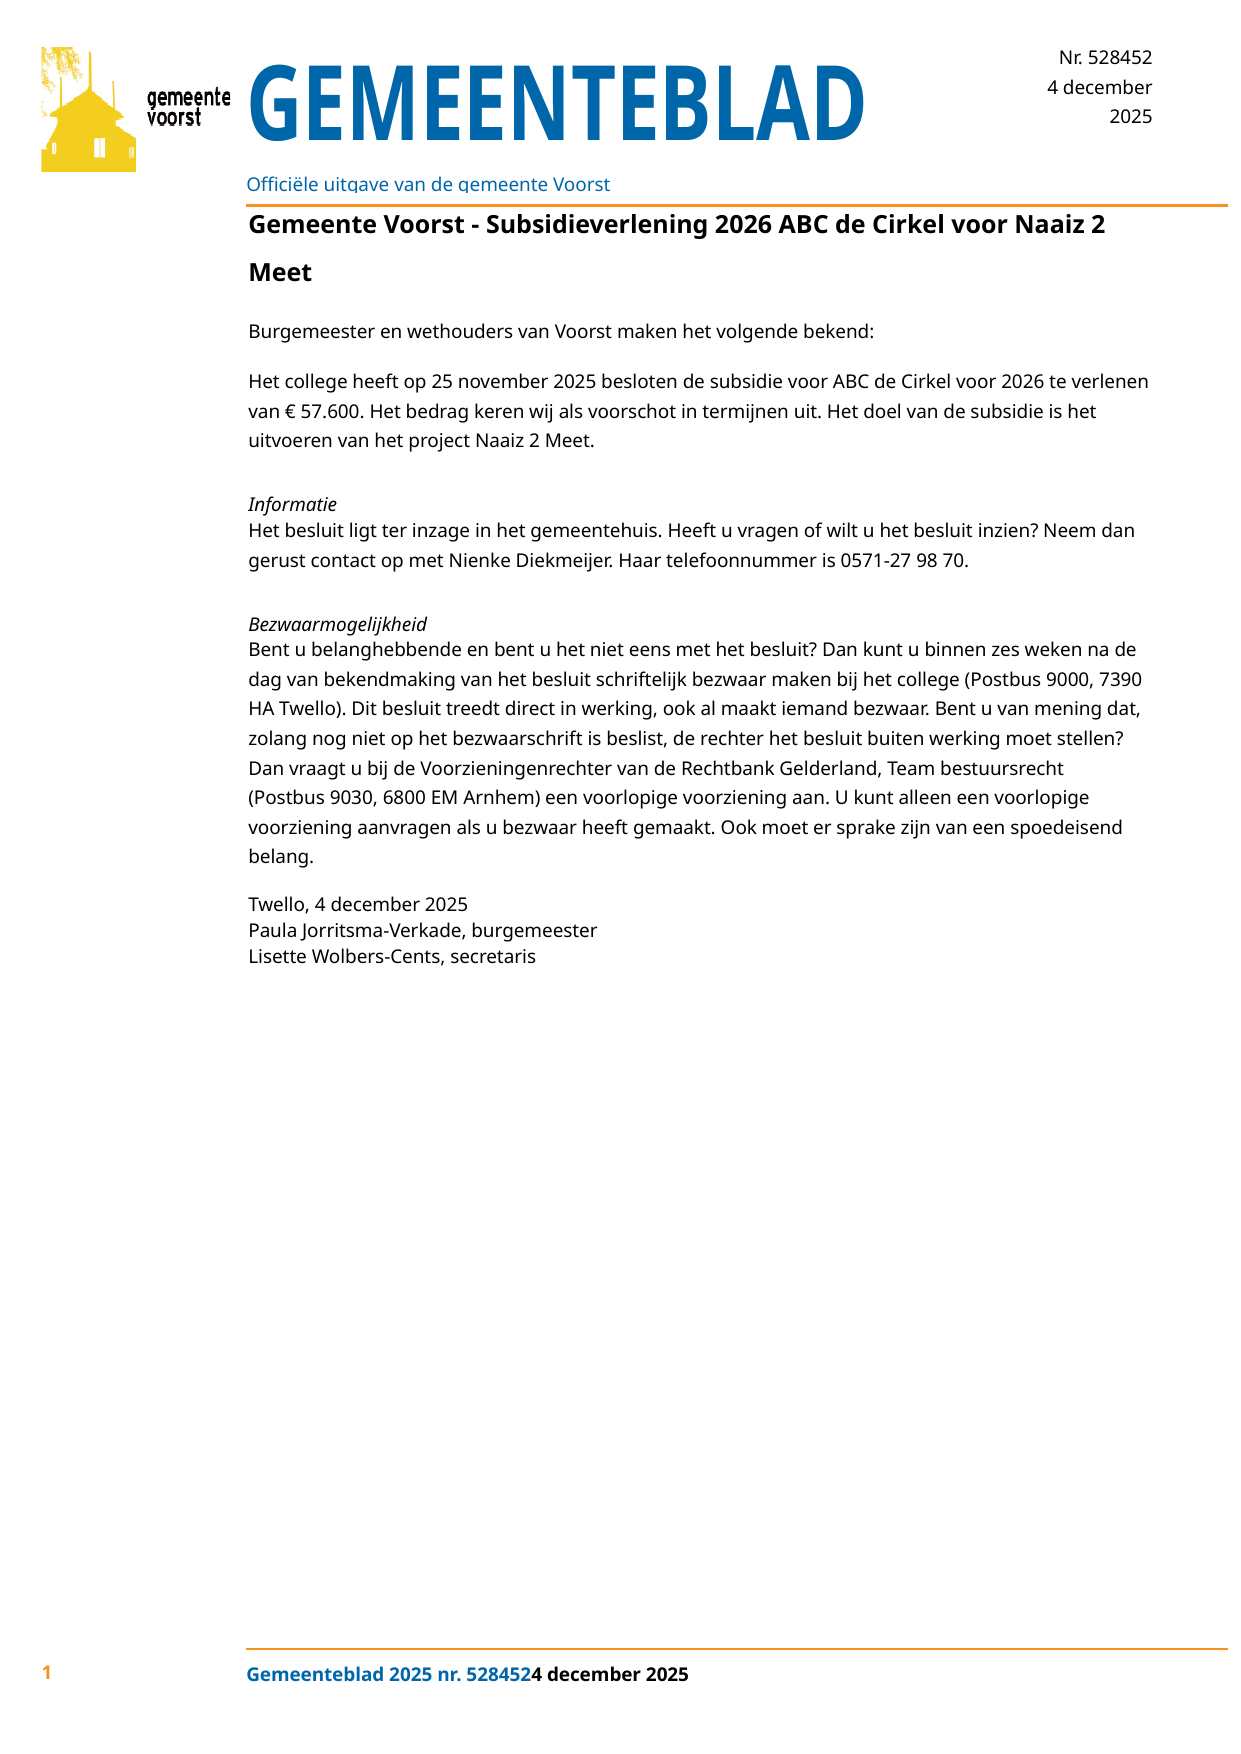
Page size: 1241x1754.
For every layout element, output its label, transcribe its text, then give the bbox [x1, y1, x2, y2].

text Het college heeft op 25 november 2025 besloten de subsidie voor ABC de Cirkel voor 2026 te verlenen van € 57.600. Het bedrag keren wij als voorschot in termijnen uit. Het doel van de subsidie is het uitvoeren van het project Naaiz 2 Meet. [248, 368, 1152, 453]
text Bent u belanghebbende en bent u het niet eens met het besluit? Dan kunt u binnen zes weken na de dag van bekendmaking van het besluit schriftelijk bezwaar maken bij het college (Postbus 9000, 7390 HA Twello). Dit besluit treedt direct in werking, ook al maakt iemand bezwaar. Bent u van mening dat, zolang nog niet op het bezwaarschrift is beslist, de rechter het besluit buiten werking moet stellen? Dan vraagt u bij de Voorzieningenrechter van de Rechtbank Gelderland, Team bestuursrecht (Postbus 9030, 6800 EM Arnhem) een voorlopige voorziening aan. U kunt alleen een voorlopige voorziening aanvragen als u bezwaar heeft gemaakt. Ook moet er sprake zijn van een spoedeisend belang. [248, 636, 1152, 869]
text Informatie [248, 491, 1152, 517]
text Twello, 4 december 2025 [248, 891, 1152, 917]
text Burgemeester en wethouders van Voorst maken het volgende bekend: [248, 318, 1152, 344]
text Bezwaarmogelijkheid [248, 611, 1152, 636]
picture [41, 47, 231, 172]
text Het besluit ligt ter inzage in het gemeentehuis. Heeft u vragen of wilt u het besluit inzien? Neem dan gerust contact op met Nienke Diekmeijer. Haar telefoonnummer is 0571-27 98 70. [248, 517, 1152, 572]
text Lisette Wolbers-Cents, secretaris [248, 943, 1152, 968]
text Paula Jorritsma-Verkade, burgemeester [248, 917, 1152, 943]
text Gemeente Voorst - Subsidieverlening 2026 ABC de Cirkel voor Naaiz 2 Meet [248, 207, 1152, 288]
